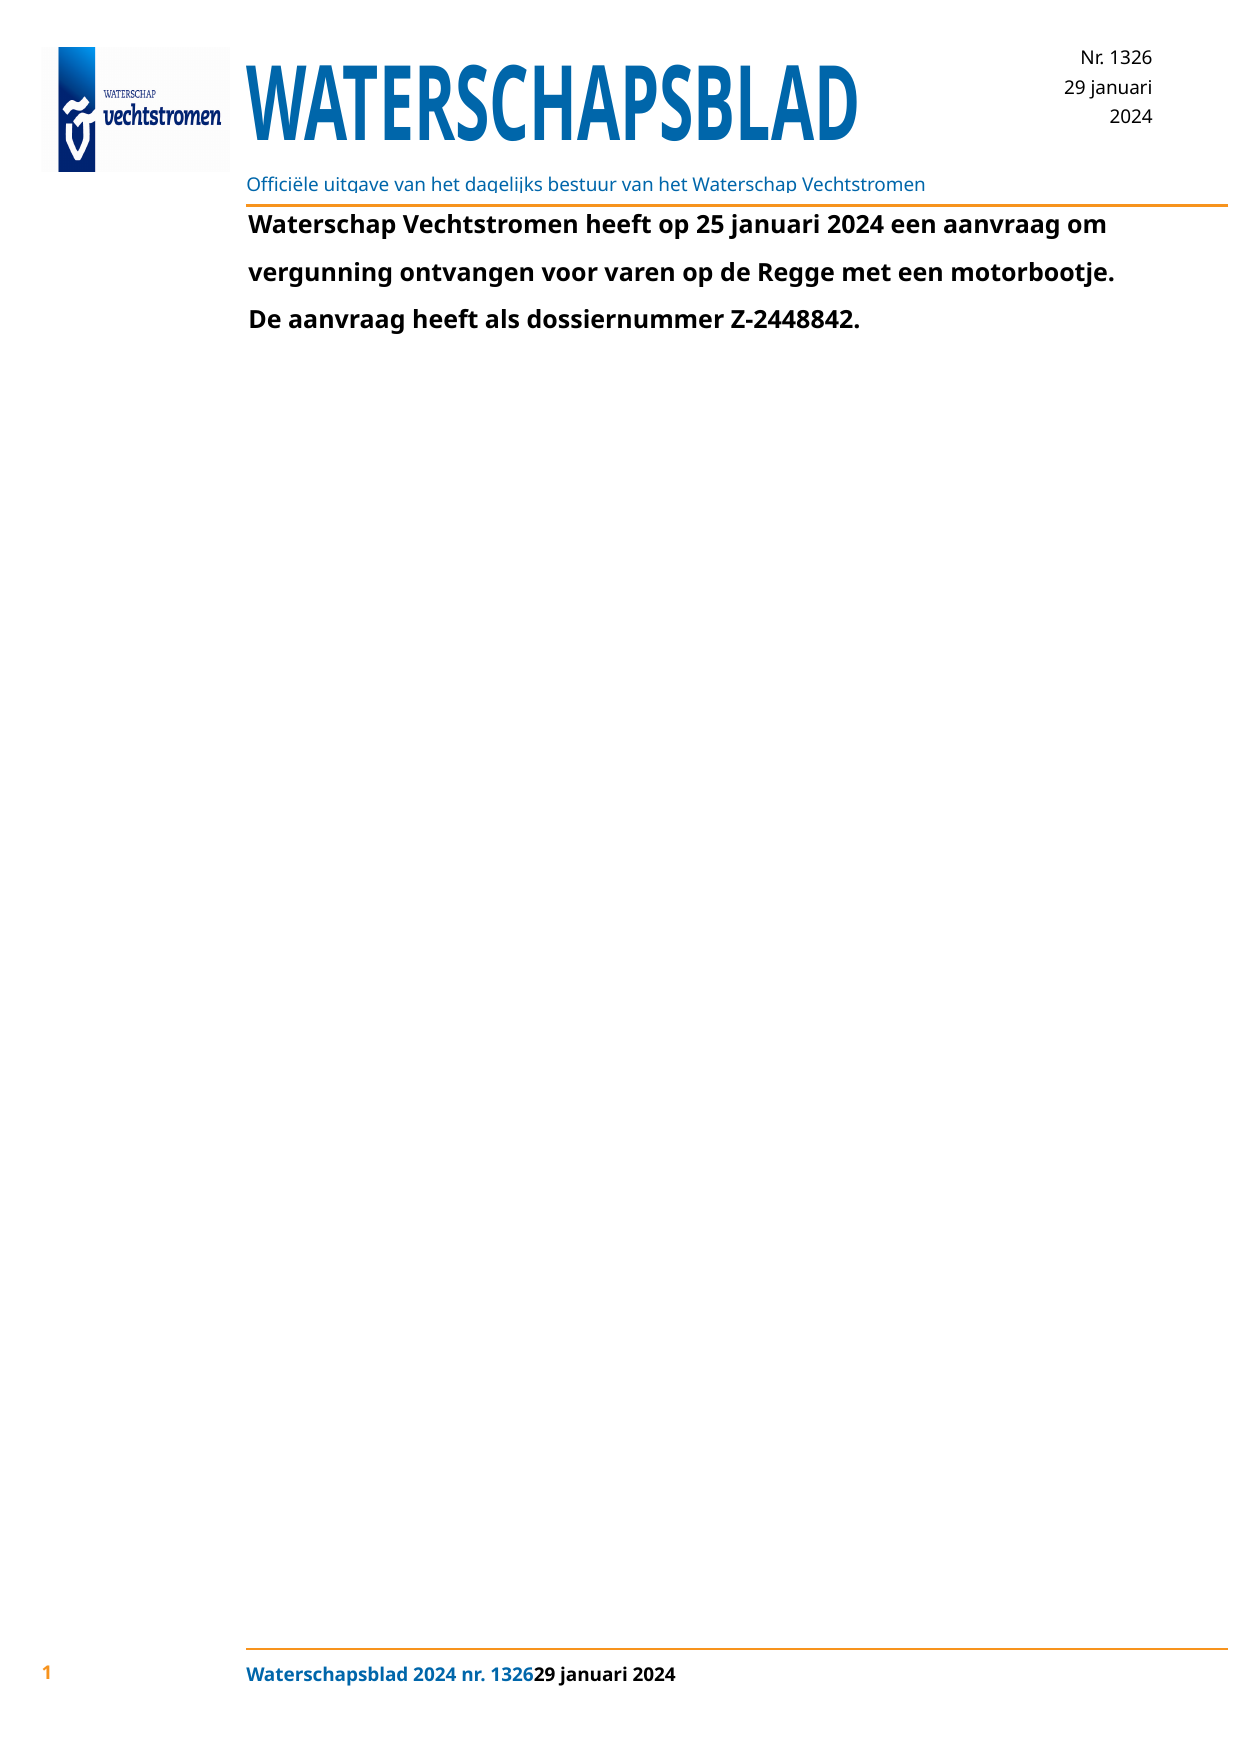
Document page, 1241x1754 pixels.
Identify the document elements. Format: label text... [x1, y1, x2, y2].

picture [41, 47, 231, 172]
text Waterschap Vechtstromen heeft op 25 januari 2024 een aanvraag om vergunning ontvangen voor varen op de Regge met een motorbootje. De aanvraag heeft als dossiernummer Z-2448842. [248, 207, 1152, 336]
